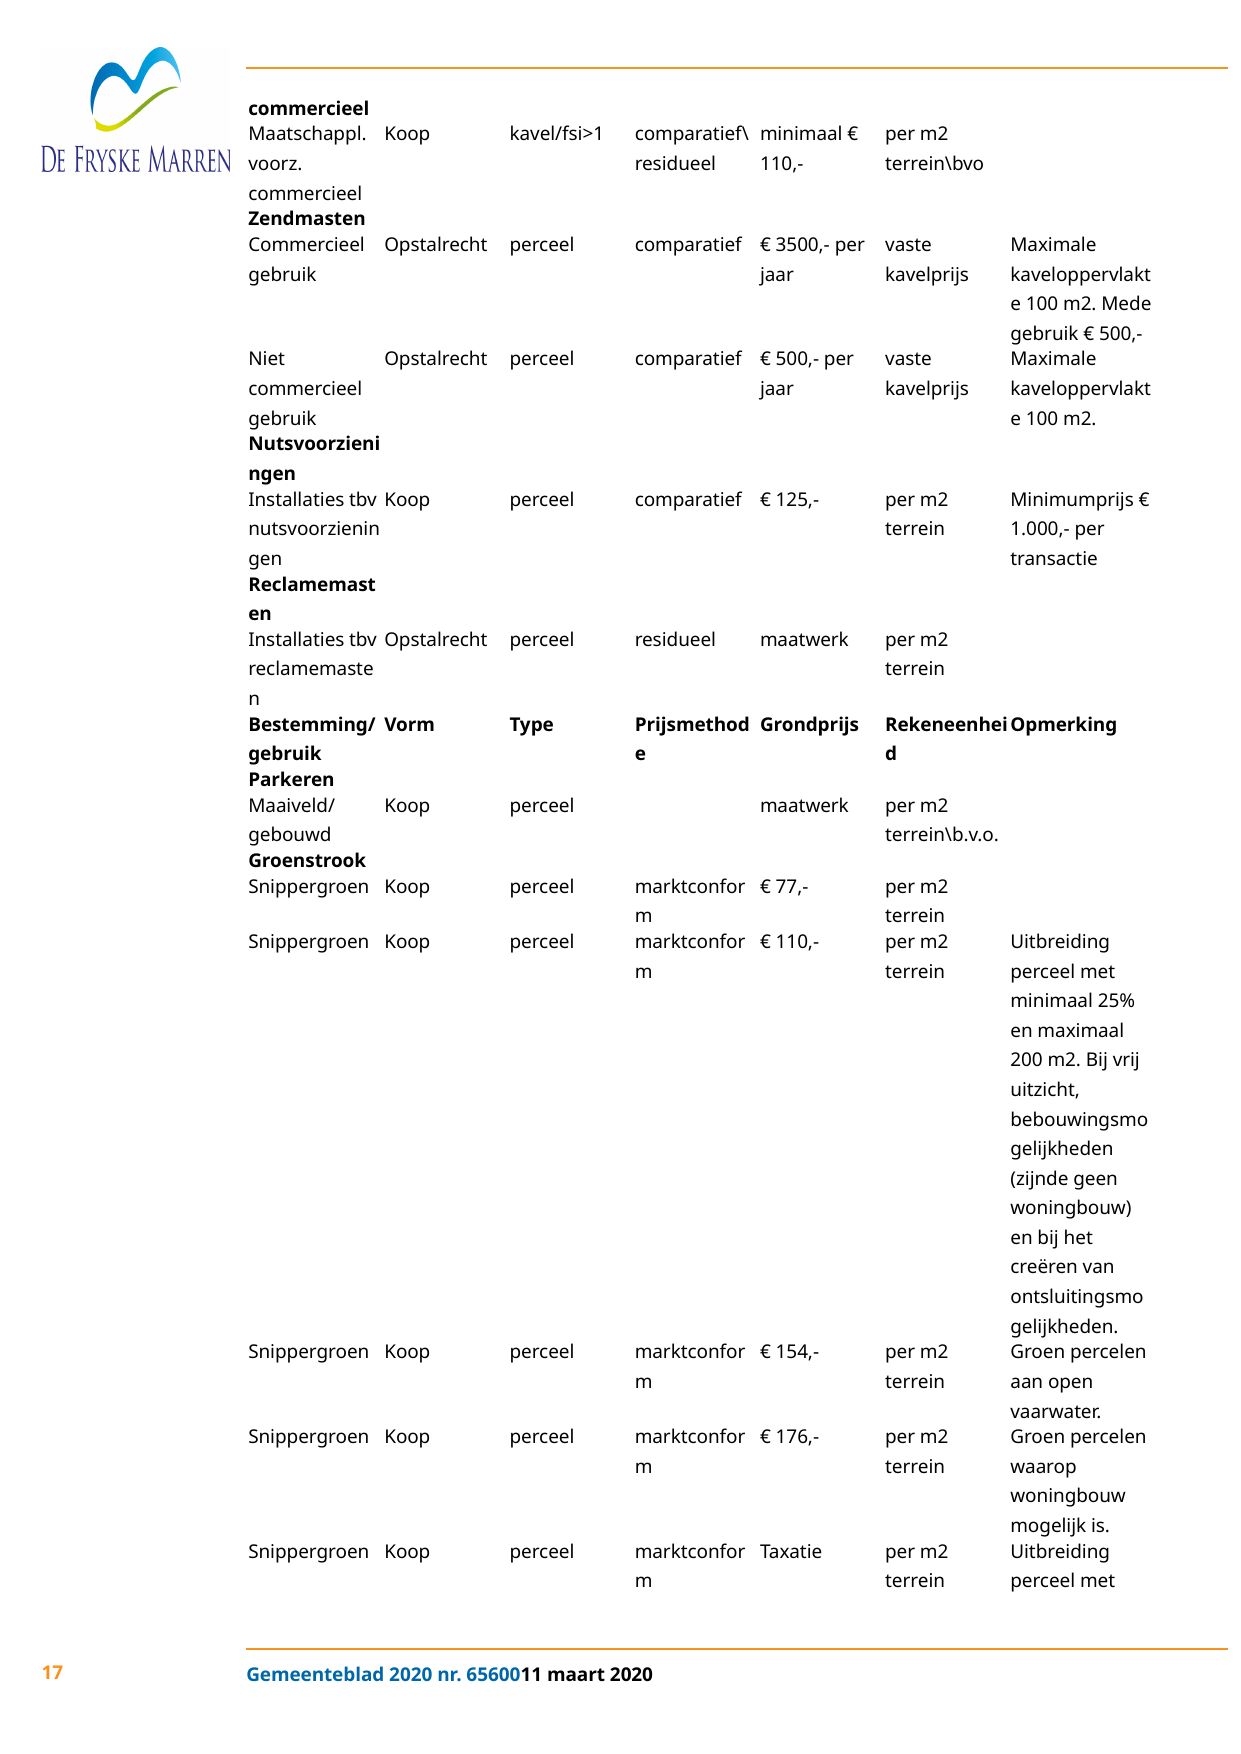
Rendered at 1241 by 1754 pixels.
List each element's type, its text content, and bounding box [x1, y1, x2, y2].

table_cell Snippergroen [248, 873, 384, 928]
table_cell Uitbreiding perceel met minimaal 25% en maximaal 200 m2. Bij vrij uitzicht, bebouwingsmogelijkheden (zijnde geen woningbouw) en bij het creëren van ontsluitingsmogelijkheden. [1010, 928, 1152, 1339]
table_cell [760, 431, 885, 486]
table_cell perceel [509, 928, 634, 1339]
table_cell [760, 847, 885, 873]
table_cell per m2 terrein [885, 1339, 1010, 1423]
table_cell marktconform [635, 928, 760, 1339]
table_cell [635, 792, 760, 847]
table_cell perceel [509, 1538, 634, 1593]
table_cell € 176,- [760, 1424, 885, 1538]
table_cell per m2 terrein [885, 928, 1010, 1339]
table_cell [635, 766, 760, 792]
table_cell [635, 847, 760, 873]
table_cell € 3500,- per jaar [760, 231, 885, 346]
table_cell maatwerk [760, 626, 885, 711]
table_cell [509, 431, 634, 486]
table_cell [509, 766, 634, 792]
table_cell Maatschappl. voorz. commercieel [248, 121, 384, 205]
table_cell [1010, 431, 1152, 486]
table_cell Snippergroen [248, 1538, 384, 1593]
table_cell [1010, 205, 1152, 231]
table_cell perceel [509, 873, 634, 928]
table_cell vaste kavelprijs [885, 346, 1010, 431]
table_cell Parkeren [248, 766, 384, 792]
table_cell minimaal € 110,- [760, 121, 885, 205]
table_cell per m2 terrein [885, 1538, 1010, 1593]
table_cell Groen percelen aan open vaarwater. [1010, 1339, 1152, 1423]
table_cell [509, 95, 634, 121]
table_cell [885, 95, 1010, 121]
table_cell [384, 571, 509, 626]
table_cell [1010, 847, 1152, 873]
table_cell [384, 847, 509, 873]
table_cell Taxatie [760, 1538, 885, 1593]
table_cell Reclamemasten [248, 571, 384, 626]
table_cell perceel [509, 792, 634, 847]
table_cell Snippergroen [248, 1424, 384, 1538]
table_cell comparatief\residueel [635, 121, 760, 205]
table_cell Snippergroen [248, 1339, 384, 1423]
table_cell Koop [384, 873, 509, 928]
table_cell [509, 205, 634, 231]
table_cell [1010, 873, 1152, 928]
picture [41, 47, 231, 172]
table_cell Snippergroen [248, 928, 384, 1339]
table_cell Installaties tbv nutsvoorzieningen [248, 486, 384, 571]
table_cell kavel/fsi>1 [509, 121, 634, 205]
table_cell Koop [384, 1339, 509, 1423]
table_cell per m2 terrein\bvo [885, 121, 1010, 205]
table_cell Opmerking [1010, 711, 1152, 766]
table_cell [635, 571, 760, 626]
table_cell Prijsmethode [635, 711, 760, 766]
table_cell marktconform [635, 873, 760, 928]
table_cell Koop [384, 486, 509, 571]
table_cell perceel [509, 486, 634, 571]
table_cell [635, 431, 760, 486]
table_cell Opstalrecht [384, 626, 509, 711]
table_cell Commercieel gebruik [248, 231, 384, 346]
table_cell Uitbreiding perceel met [1010, 1538, 1152, 1593]
table_cell Rekeneenheid [885, 711, 1010, 766]
table_cell Type [509, 711, 634, 766]
table_cell Maaiveld/gebouwd [248, 792, 384, 847]
table_cell [1010, 792, 1152, 847]
table_cell comparatief [635, 486, 760, 571]
table_cell € 110,- [760, 928, 885, 1339]
table_cell perceel [509, 231, 634, 346]
table_cell [885, 766, 1010, 792]
table_cell [509, 571, 634, 626]
table_cell [760, 571, 885, 626]
table_cell [885, 205, 1010, 231]
table_cell Koop [384, 1424, 509, 1538]
table_cell [384, 431, 509, 486]
table_cell [885, 847, 1010, 873]
table_cell [635, 205, 760, 231]
table_cell Maximale kaveloppervlakte 100 m2. [1010, 346, 1152, 431]
table_cell Minimumprijs € 1.000,- per transactie [1010, 486, 1152, 571]
table_cell commercieel [248, 95, 384, 121]
table_cell Koop [384, 1538, 509, 1593]
table_cell maatwerk [760, 792, 885, 847]
table_cell [384, 205, 509, 231]
table_cell per m2 terrein\b.v.o. [885, 792, 1010, 847]
table_cell Bestemming/gebruik [248, 711, 384, 766]
table_cell [1010, 766, 1152, 792]
table_cell marktconform [635, 1339, 760, 1423]
table_cell [760, 766, 885, 792]
table_cell Opstalrecht [384, 231, 509, 346]
table_cell Groenstrook [248, 847, 384, 873]
table_cell Nutsvoorzieningen [248, 431, 384, 486]
table_cell € 125,- [760, 486, 885, 571]
table_cell per m2 terrein [885, 1424, 1010, 1538]
table_cell residueel [635, 626, 760, 711]
table_cell Maximale kaveloppervlakte 100 m2. Mede gebruik € 500,- [1010, 231, 1152, 346]
table_cell Niet commercieel gebruik [248, 346, 384, 431]
table_cell Zendmasten [248, 205, 384, 231]
table_cell Groen percelen waarop woningbouw mogelijk is. [1010, 1424, 1152, 1538]
table_cell per m2 terrein [885, 873, 1010, 928]
table_cell [885, 571, 1010, 626]
table_cell Installaties tbv reclamemasten [248, 626, 384, 711]
table_cell [1010, 571, 1152, 626]
table_cell per m2 terrein [885, 626, 1010, 711]
table_cell perceel [509, 1339, 634, 1423]
table_cell comparatief [635, 346, 760, 431]
table_cell [509, 847, 634, 873]
table_cell vaste kavelprijs [885, 231, 1010, 346]
table_cell [885, 431, 1010, 486]
table_cell comparatief [635, 231, 760, 346]
table_cell [384, 766, 509, 792]
table_cell Grondprijs [760, 711, 885, 766]
table_cell € 77,- [760, 873, 885, 928]
table_cell [760, 205, 885, 231]
table_cell Vorm [384, 711, 509, 766]
table_cell [1010, 95, 1152, 121]
table_cell € 500,- per jaar [760, 346, 885, 431]
table_cell Koop [384, 121, 509, 205]
table_cell [1010, 121, 1152, 205]
table_cell perceel [509, 626, 634, 711]
table_cell [384, 95, 509, 121]
table_cell perceel [509, 1424, 634, 1538]
table_cell [760, 95, 885, 121]
table_cell € 154,- [760, 1339, 885, 1423]
table_cell per m2 terrein [885, 486, 1010, 571]
table_cell [635, 95, 760, 121]
table_cell perceel [509, 346, 634, 431]
table_cell marktconform [635, 1538, 760, 1593]
table_cell Koop [384, 928, 509, 1339]
table_cell Koop [384, 792, 509, 847]
table_cell Opstalrecht [384, 346, 509, 431]
table_cell [1010, 626, 1152, 711]
table_cell marktconform [635, 1424, 760, 1538]
